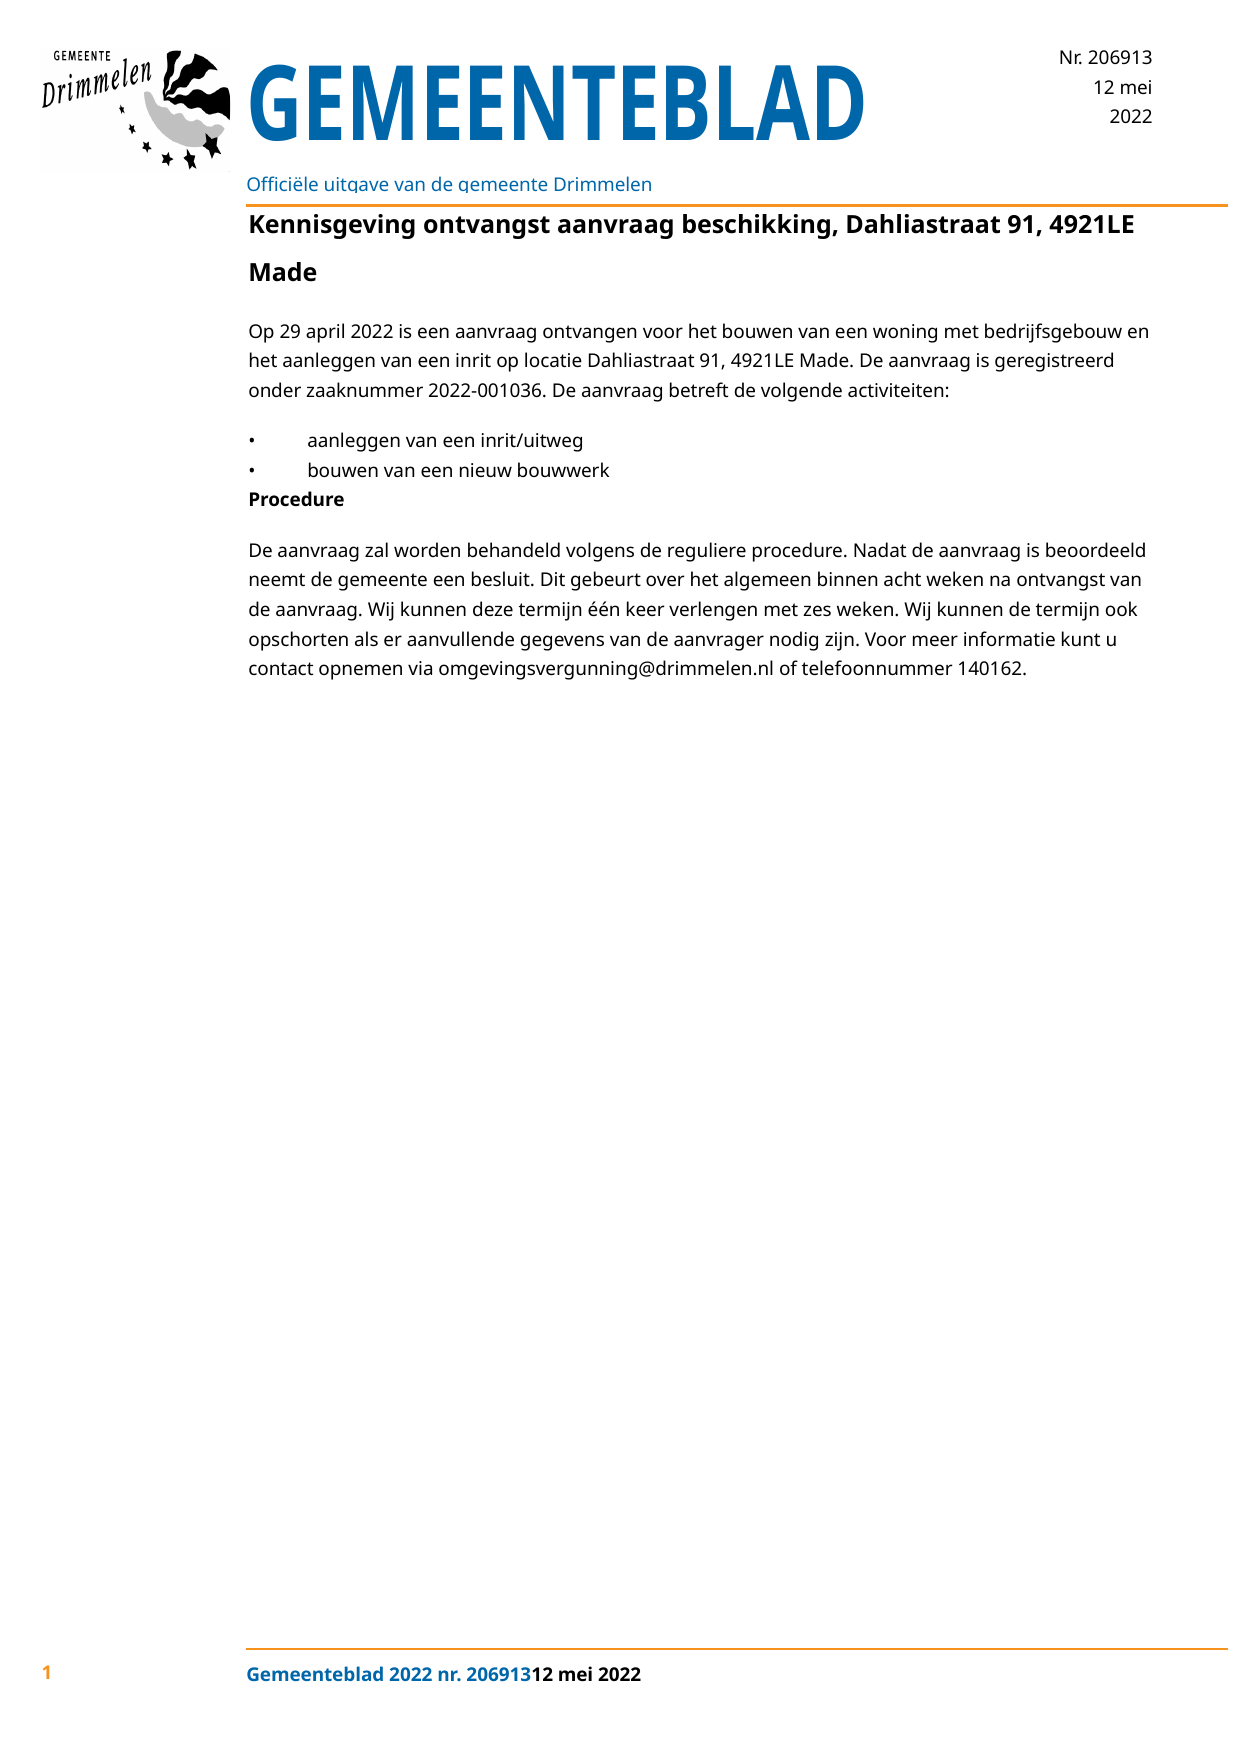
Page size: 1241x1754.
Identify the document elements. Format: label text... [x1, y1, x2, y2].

picture [41, 47, 231, 172]
text Op 29 april 2022 is een aanvraag ontvangen voor het bouwen van een woning met bedrijfsgebouw en het aanleggen van een inrit op locatie Dahliastraat 91, 4921LE Made. De aanvraag is geregistreerd onder zaaknummer 2022-001036. De aanvraag betreft de volgende activiteiten: [248, 318, 1152, 403]
list bouwen van een nieuw bouwwerk [248, 457, 1152, 483]
list aanleggen van een inrit/uitweg [248, 427, 1152, 453]
text Procedure [248, 487, 1152, 512]
text De aanvraag zal worden behandeld volgens de reguliere procedure. Nadat de aanvraag is beoordeeld neemt de gemeente een besluit. Dit gebeurt over het algemeen binnen acht weken na ontvangst van de aanvraag. Wij kunnen deze termijn één keer verlengen met zes weken. Wij kunnen de termijn ook opschorten als er aanvullende gegevens van de aanvrager nodig zijn. Voor meer informatie kunt u contact opnemen via omgevingsvergunning@drimmelen.nl of telefoonnummer 140162. [248, 537, 1152, 681]
text Kennisgeving ontvangst aanvraag beschikking, Dahliastraat 91, 4921LE Made [248, 207, 1152, 288]
